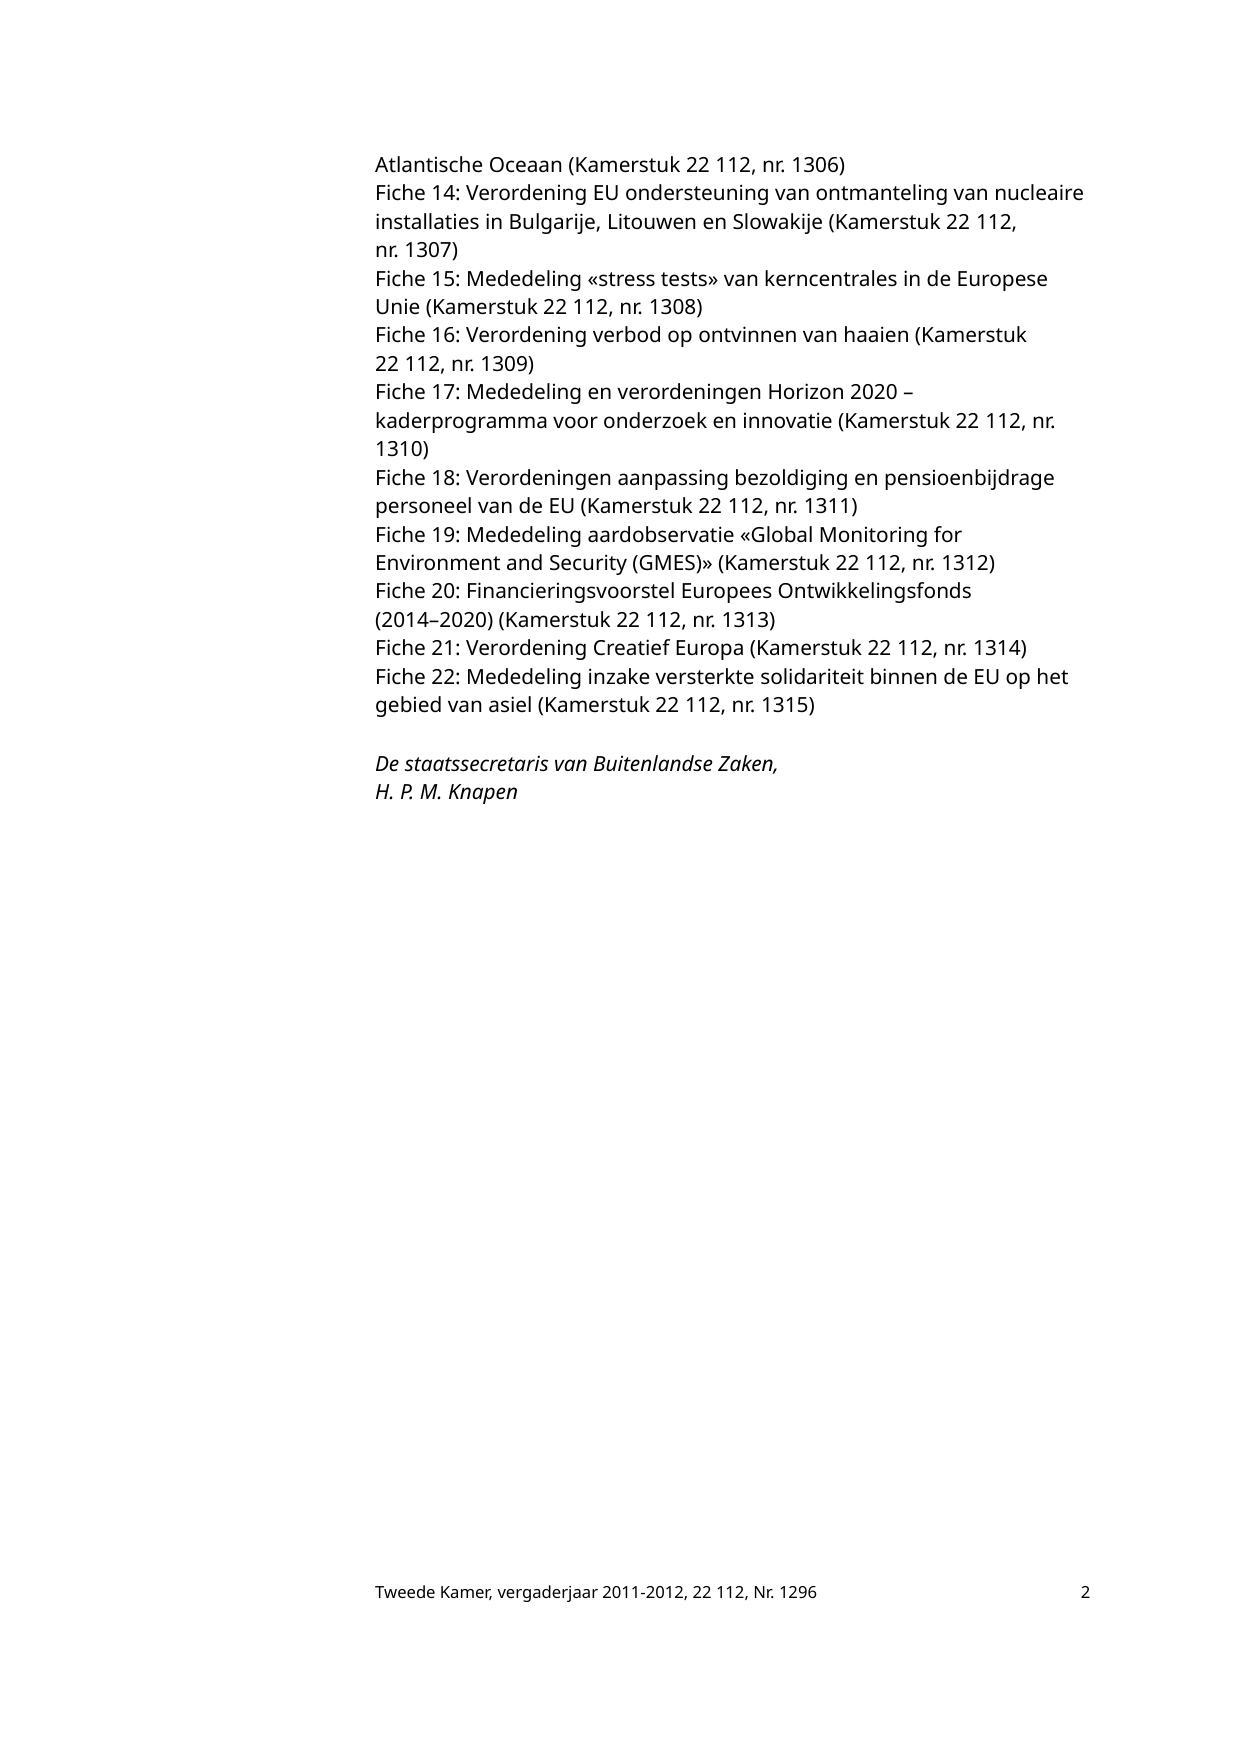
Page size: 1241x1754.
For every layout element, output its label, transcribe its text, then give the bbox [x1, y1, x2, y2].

text Fiche 18: Verordeningen aanpassing bezoldiging en pensioenbijdrage personeel van de EU (Kamerstuk 22 112, nr. 1311) [375, 463, 1090, 520]
text Fiche 14: Verordening EU ondersteuning van ontmanteling van nucleaire [375, 178, 1090, 207]
text Fiche 21: Verordening Creatief Europa (Kamerstuk 22 112, nr. 1314) [375, 633, 1090, 662]
text Fiche 19: Mededeling aardobservatie «Global Monitoring for Environment and Security (GMES)» (Kamerstuk 22 112, nr. 1312) [375, 520, 1090, 577]
text Atlantische Oceaan (Kamerstuk 22 112, nr. 1306) [375, 150, 1090, 178]
text H. P. M. Knapen [375, 777, 1090, 806]
text Fiche 16: Verordening verbod op ontvinnen van haaien (Kamerstuk 22 112, nr. 1309) [375, 321, 1090, 377]
text Fiche 22: Mededeling inzake versterkte solidariteit binnen de EU op het gebied van asiel (Kamerstuk 22 112, nr. 1315) [375, 662, 1090, 719]
text (2014–2020) (Kamerstuk 22 112, nr. 1313) [375, 605, 1090, 633]
text Fiche 17: Mededeling en verordeningen Horizon 2020 – kaderprogramma voor onderzoek en innovatie (Kamerstuk 22 112, nr. 1310) [375, 377, 1090, 463]
text Fiche 15: Mededeling «stress tests» van kerncentrales in de Europese Unie (Kamerstuk 22 112, nr. 1308) [375, 264, 1090, 321]
text Fiche 20: Financieringsvoorstel Europees Ontwikkelingsfonds [375, 577, 1090, 605]
text installaties in Bulgarije, Litouwen en Slowakije (Kamerstuk 22 112, nr. 1307) [375, 207, 1090, 264]
text De staatssecretaris van Buitenlandse Zaken, [375, 749, 1090, 777]
